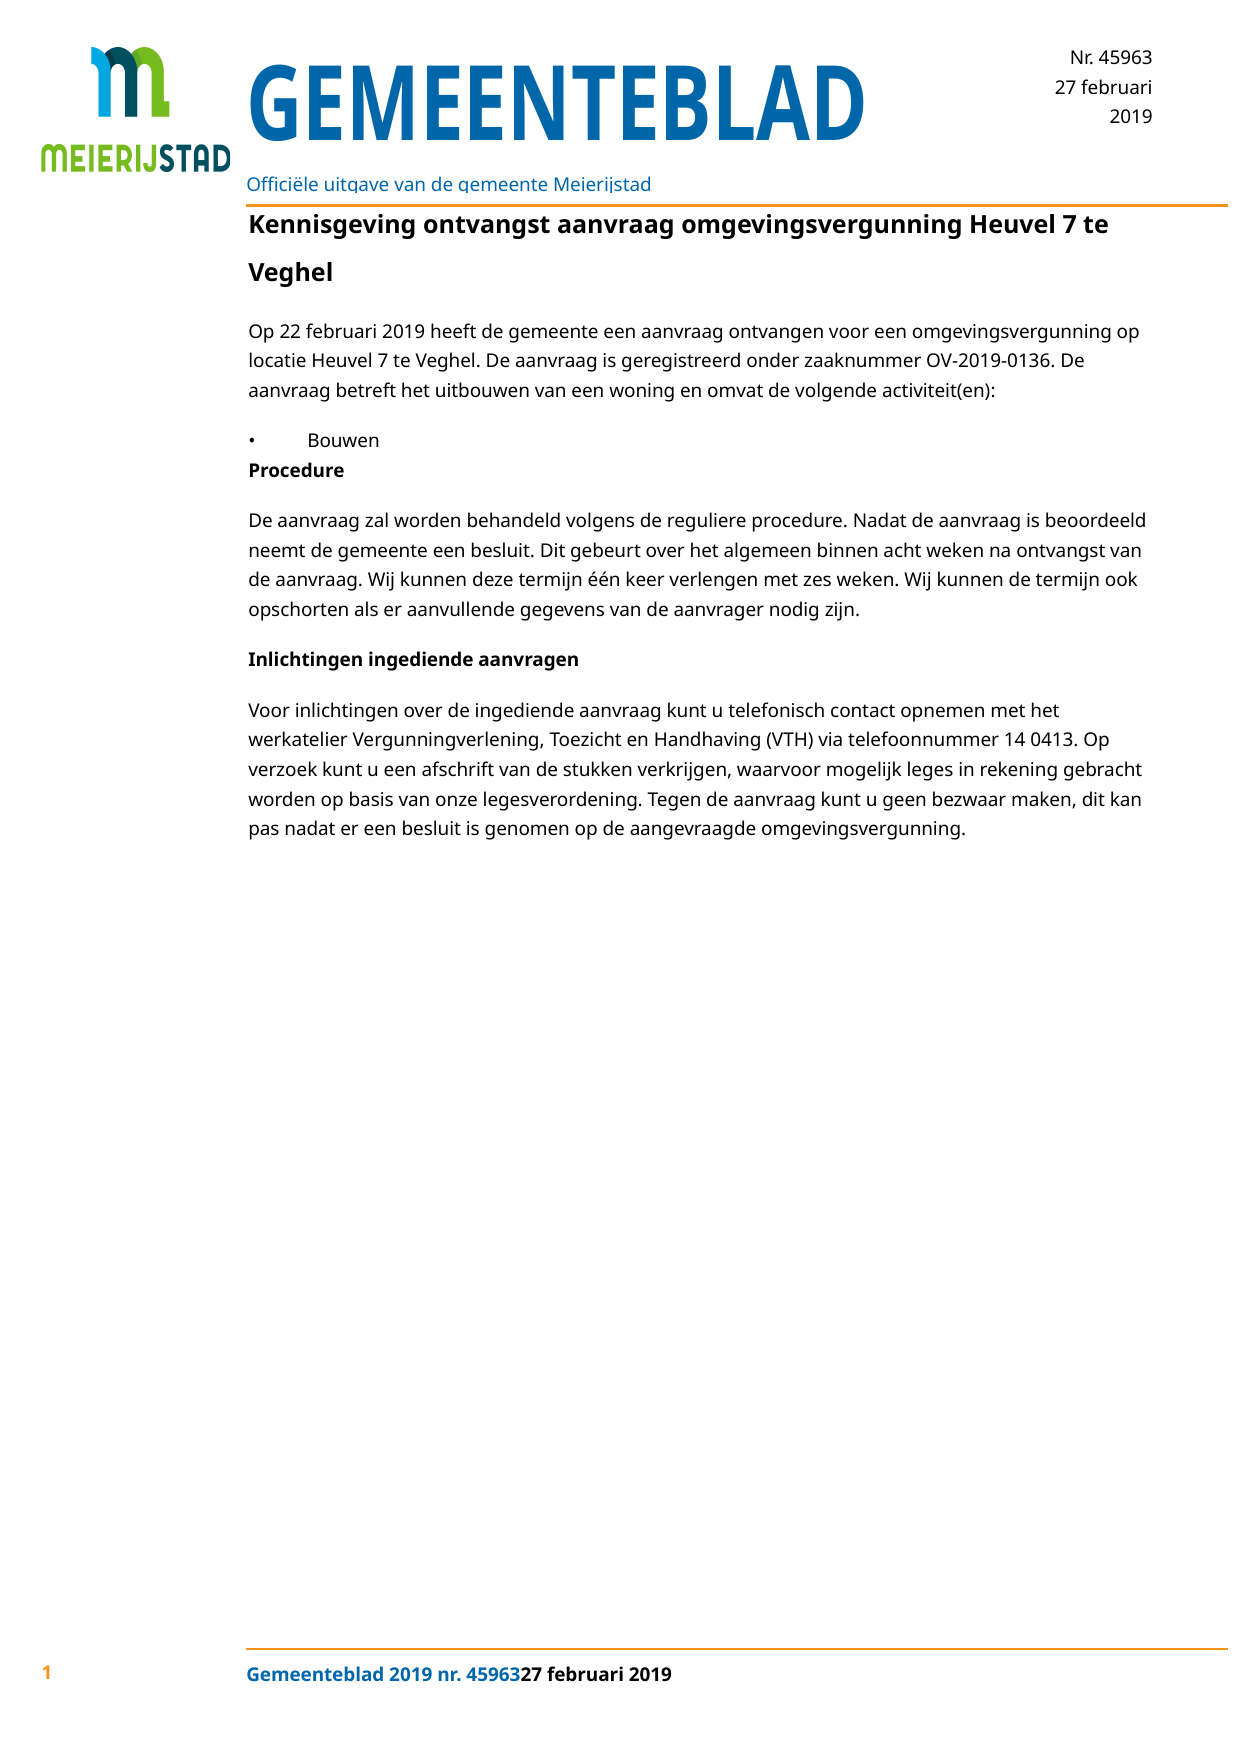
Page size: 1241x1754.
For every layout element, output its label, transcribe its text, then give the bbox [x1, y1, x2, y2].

text Procedure [248, 457, 1152, 483]
text Kennisgeving ontvangst aanvraag omgevingsvergunning Heuvel 7 te Veghel [248, 207, 1152, 288]
text Inlichtingen ingediende aanvragen [248, 647, 1152, 672]
text De aanvraag zal worden behandeld volgens de reguliere procedure. Nadat de aanvraag is beoordeeld neemt de gemeente een besluit. Dit gebeurt over het algemeen binnen acht weken na ontvangst van de aanvraag. Wij kunnen deze termijn één keer verlengen met zes weken. Wij kunnen de termijn ook opschorten als er aanvullende gegevens van de aanvrager nodig zijn. [248, 507, 1152, 622]
text Voor inlichtingen over de ingediende aanvraag kunt u telefonisch contact opnemen met het werkatelier Vergunningverlening, Toezicht en Handhaving (VTH) via telefoonnummer 14 0413. Op verzoek kunt u een afschrift van de stukken verkrijgen, waarvoor mogelijk leges in rekening gebracht worden op basis van onze legesverordening. Tegen de aanvraag kunt u geen bezwaar maken, dit kan pas nadat er een besluit is genomen op de aangevraagde omgevingsvergunning. [248, 697, 1152, 841]
list Bouwen [248, 427, 1152, 453]
text Op 22 februari 2019 heeft de gemeente een aanvraag ontvangen voor een omgevingsvergunning op locatie Heuvel 7 te Veghel. De aanvraag is geregistreerd onder zaaknummer OV-2019-0136. De aanvraag betreft het uitbouwen van een woning en omvat de volgende activiteit(en): [248, 318, 1152, 403]
picture [41, 47, 231, 172]
